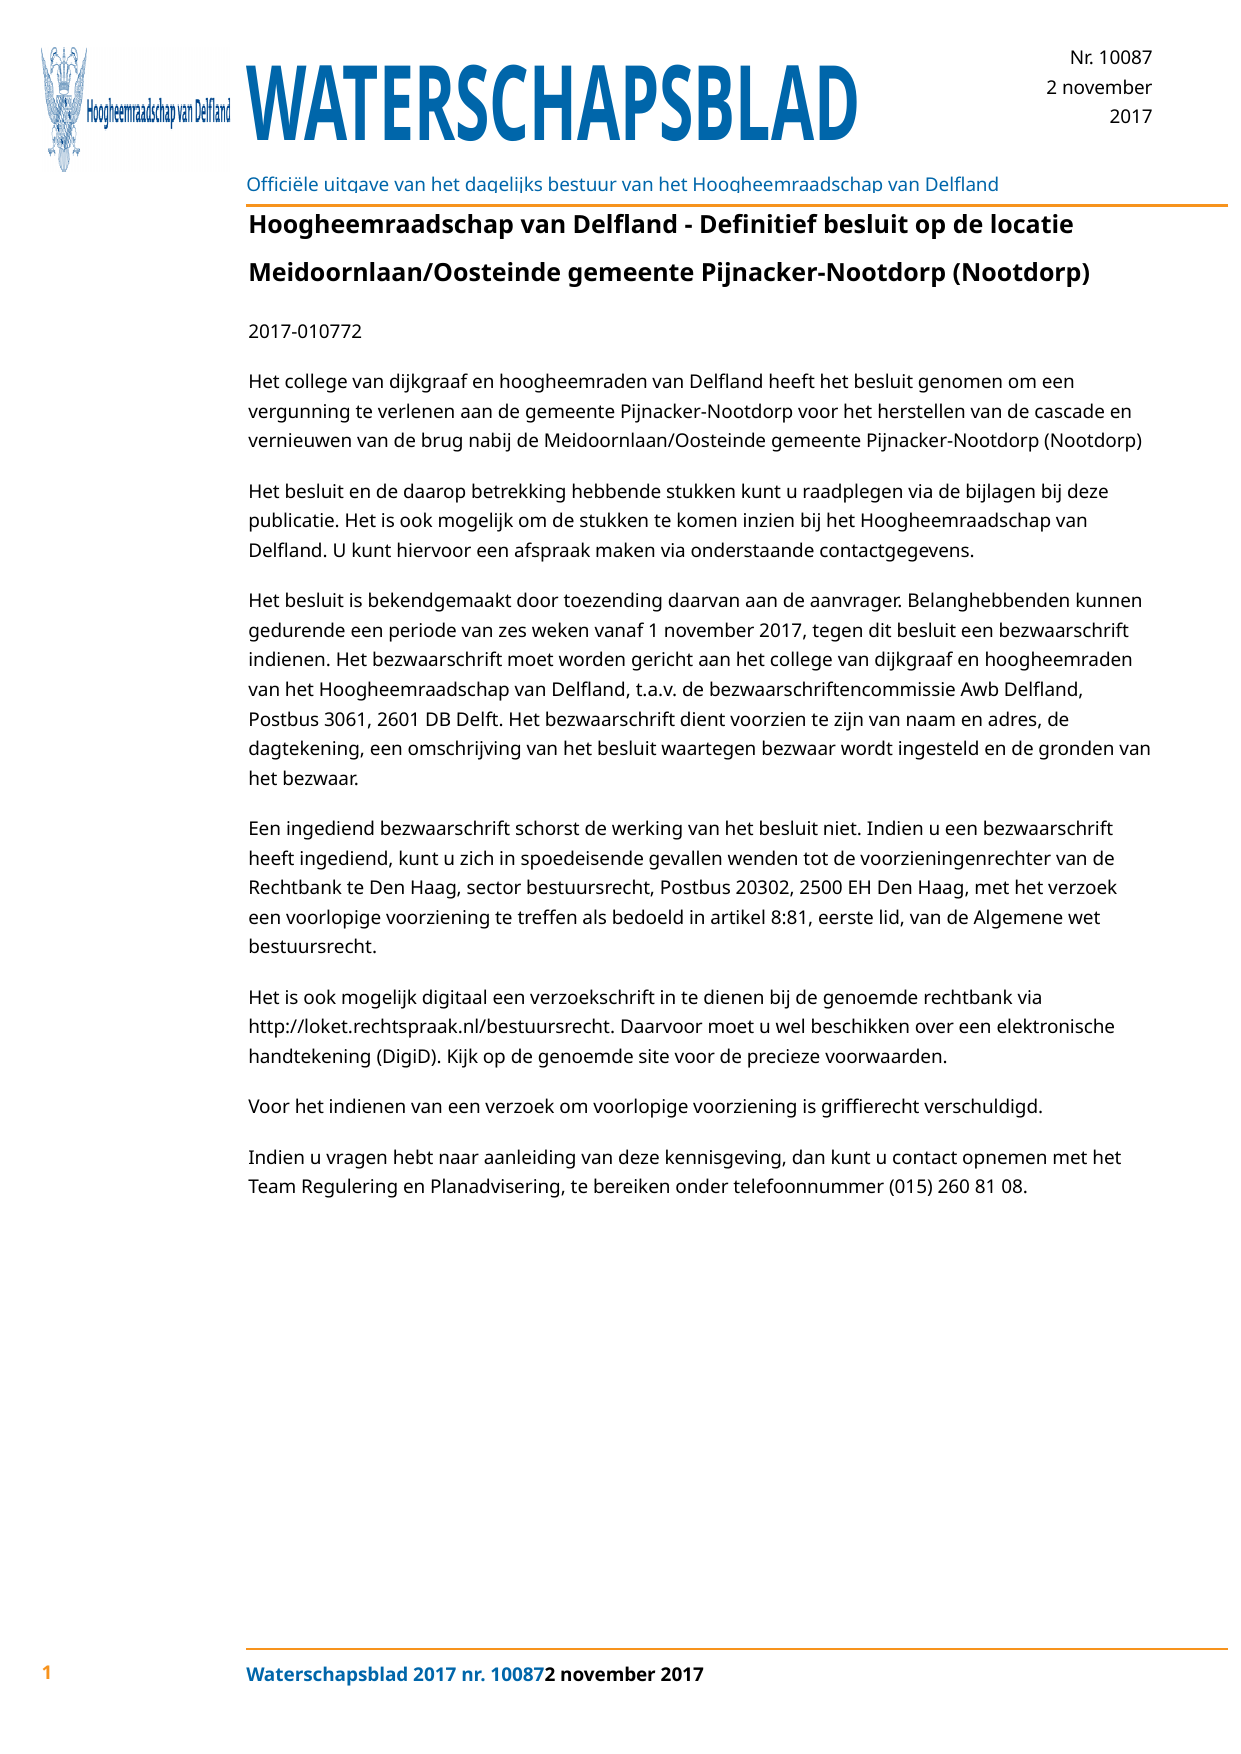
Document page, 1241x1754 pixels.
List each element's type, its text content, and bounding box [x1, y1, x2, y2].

text Het is ook mogelijk digitaal een verzoekschrift in te dienen bij de genoemde rechtbank via http://loket.rechtspraak.nl/bestuursrecht. Daarvoor moet u wel beschikken over een elektronische handtekening (DigiD). Kijk op de genoemde site voor de precieze voorwaarden. [248, 984, 1152, 1069]
text Voor het indienen van een verzoek om voorlopige voorziening is griffierecht verschuldigd. [248, 1094, 1152, 1119]
text Het college van dijkgraaf en hoogheemraden van Delfland heeft het besluit genomen om een vergunning te verlenen aan de gemeente Pijnacker-Nootdorp voor het herstellen van de cascade en vernieuwen van de brug nabij de Meidoornlaan/Oosteinde gemeente Pijnacker-Nootdorp (Nootdorp) [248, 368, 1152, 453]
text Het besluit is bekendgemaakt door toezending daarvan aan de aanvrager. Belanghebbenden kunnen gedurende een periode van zes weken vanaf 1 november 2017, tegen dit besluit een bezwaarschrift indienen. Het bezwaarschrift moet worden gericht aan het college van dijkgraaf en hoogheemraden van het Hoogheemraadschap van Delfland, t.a.v. de bezwaarschriftencommissie Awb Delfland, Postbus 3061, 2601 DB Delft. Het bezwaarschrift dient voorzien te zijn van naam en adres, de dagtekening, een omschrijving van het besluit waartegen bezwaar wordt ingesteld en de gronden van het bezwaar. [248, 587, 1152, 791]
text Hoogheemraadschap van Delfland - Definitief besluit op de locatie Meidoornlaan/Oosteinde gemeente Pijnacker-Nootdorp (Nootdorp) [248, 207, 1152, 288]
text Het besluit en de daarop betrekking hebbende stukken kunt u raadplegen via de bijlagen bij deze publicatie. Het is ook mogelijk om de stukken te komen inzien bij het Hoogheemraadschap van Delfland. U kunt hiervoor een afspraak maken via onderstaande contactgegevens. [248, 478, 1152, 563]
text Indien u vragen hebt naar aanleiding van deze kennisgeving, dan kunt u contact opnemen met het Team Regulering en Planadvisering, te bereiken onder telefoonnummer (015) 260 81 08. [248, 1144, 1152, 1199]
text 2017-010772 [248, 318, 1152, 344]
text Een ingediend bezwaarschrift schorst de werking van het besluit niet. Indien u een bezwaarschrift heeft ingediend, kunt u zich in spoedeisende gevallen wenden tot de voorzieningenrechter van de Rechtbank te Den Haag, sector bestuursrecht, Postbus 20302, 2500 EH Den Haag, met het verzoek een voorlopige voorziening te treffen als bedoeld in artikel 8:81, eerste lid, van de Algemene wet bestuursrecht. [248, 815, 1152, 959]
picture [41, 47, 231, 172]
